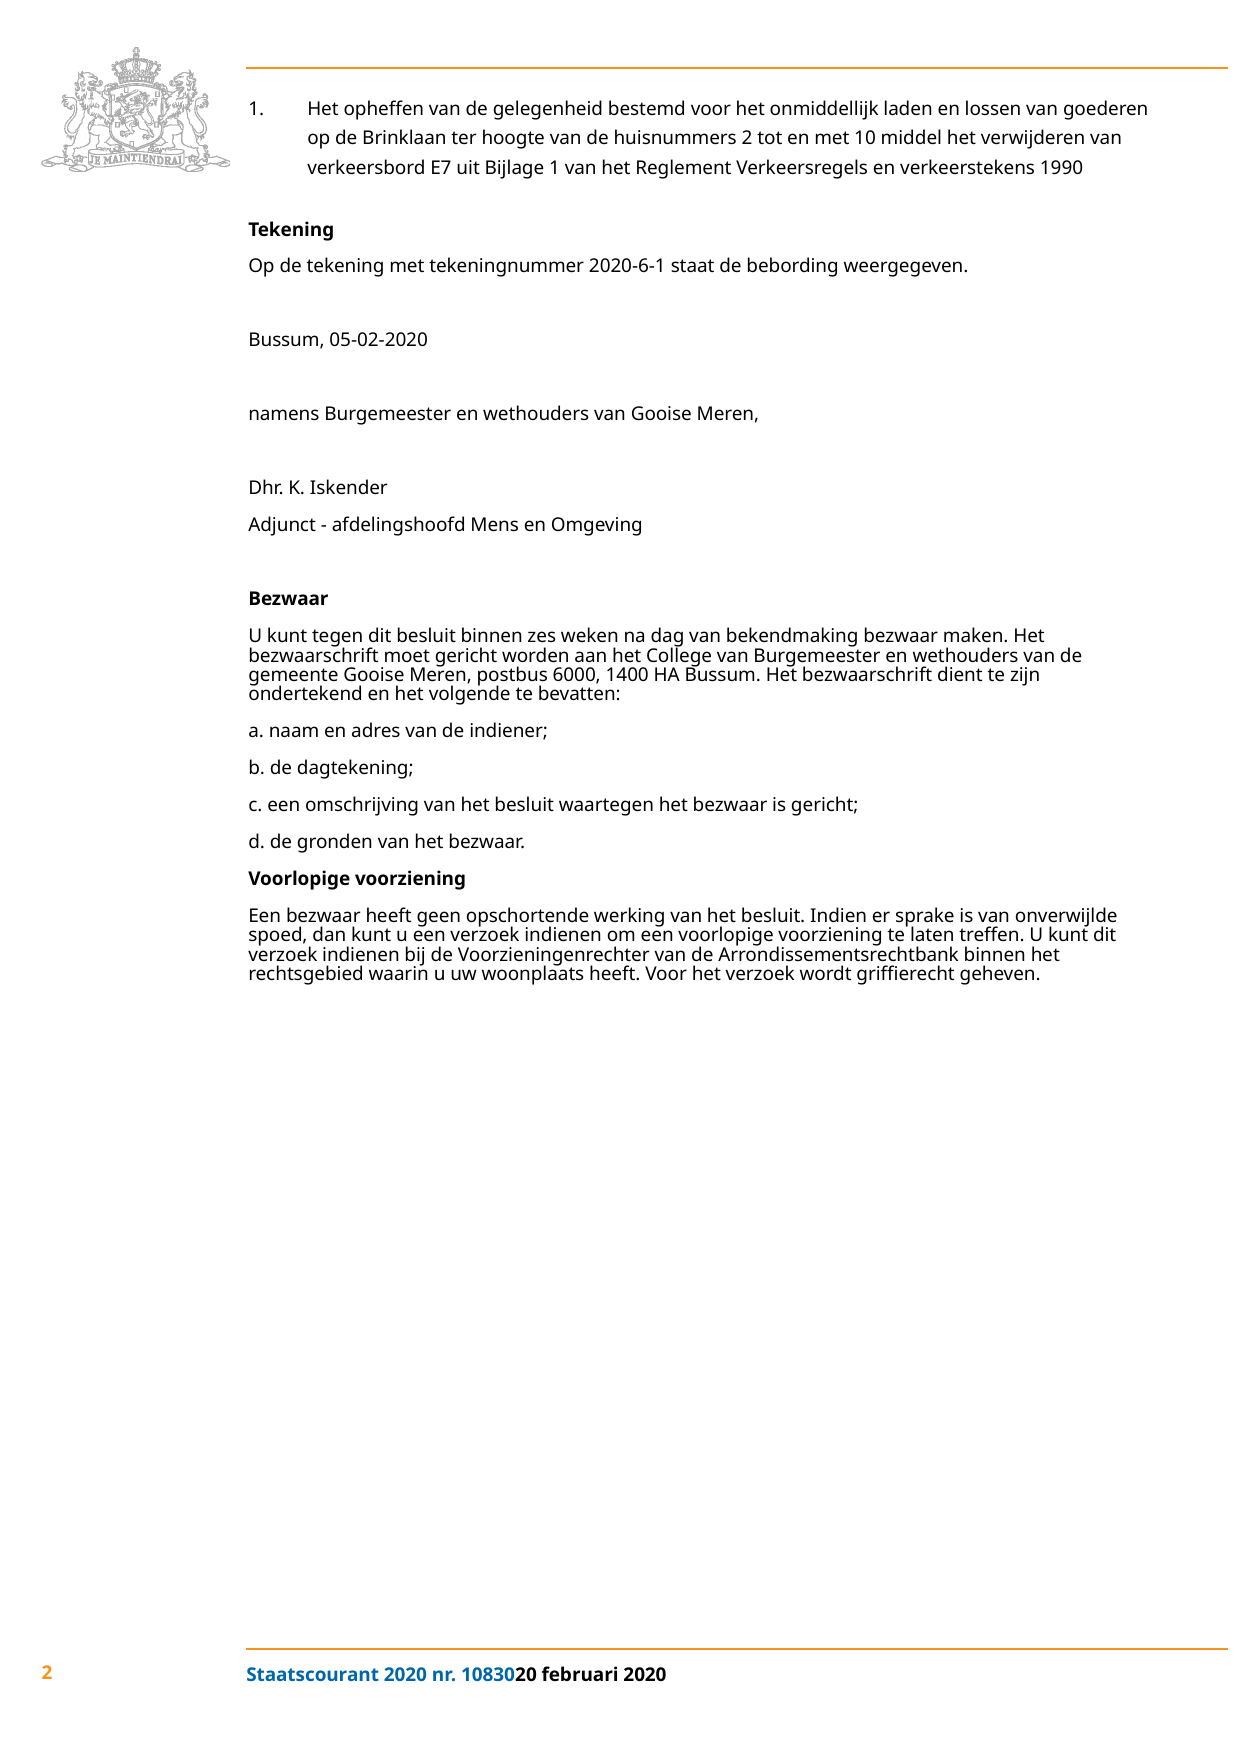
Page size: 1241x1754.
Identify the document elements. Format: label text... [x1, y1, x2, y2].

text b. de dagtekening; [248, 759, 1152, 778]
text Tekening [248, 221, 1152, 240]
text U kunt tegen dit besluit binnen zes weken na dag van bekendmaking bezwaar maken. Het bezwaarschrift moet gericht worden aan het College van Burgemeester en wethouders van de gemeente Gooise Meren, postbus 6000, 1400 HA Bussum. Het bezwaarschrift dient te zijn ondertekend en het volgende te bevatten: [248, 627, 1152, 704]
text a. naam en adres van de indiener; [248, 722, 1152, 741]
text d. de gronden van het bezwaar. [248, 833, 1152, 852]
text Adjunct - afdelingshoofd Mens en Omgeving [248, 516, 1152, 536]
text c. een omschrijving van het besluit waartegen het bezwaar is gericht; [248, 796, 1152, 815]
text Bezwaar [248, 590, 1152, 609]
text Dhr. K. Iskender [248, 479, 1152, 499]
text Voorlopige voorziening [248, 870, 1152, 889]
text namens Burgemeester en wethouders van Gooise Meren, [248, 405, 1152, 425]
picture [41, 47, 231, 172]
text Een bezwaar heeft geen opschortende werking van het besluit. Indien er sprake is van onverwijlde spoed, dan kunt u een verzoek indienen om een voorlopige voorziening te laten treffen. U kunt dit verzoek indienen bij de Voorzieningenrechter van de Arrondissementsrechtbank binnen het rechtsgebied waarin u uw woonplaats heeft. Voor het verzoek wordt griffierecht geheven. [248, 907, 1152, 984]
text Op de tekening met tekeningnummer 2020-6-1 staat de bebording weergegeven. [248, 257, 1152, 277]
text Bussum, 05-02-2020 [248, 331, 1152, 351]
list Het opheffen van de gelegenheid bestemd voor het onmiddellijk laden en lossen van goederen op de Brinklaan ter hoogte van de huisnummers 2 tot en met 10 middel het verwijderen van verkeersbord E7 uit Bijlage 1 van het Reglement Verkeersregels en verkeerstekens 1990 [248, 95, 1152, 180]
